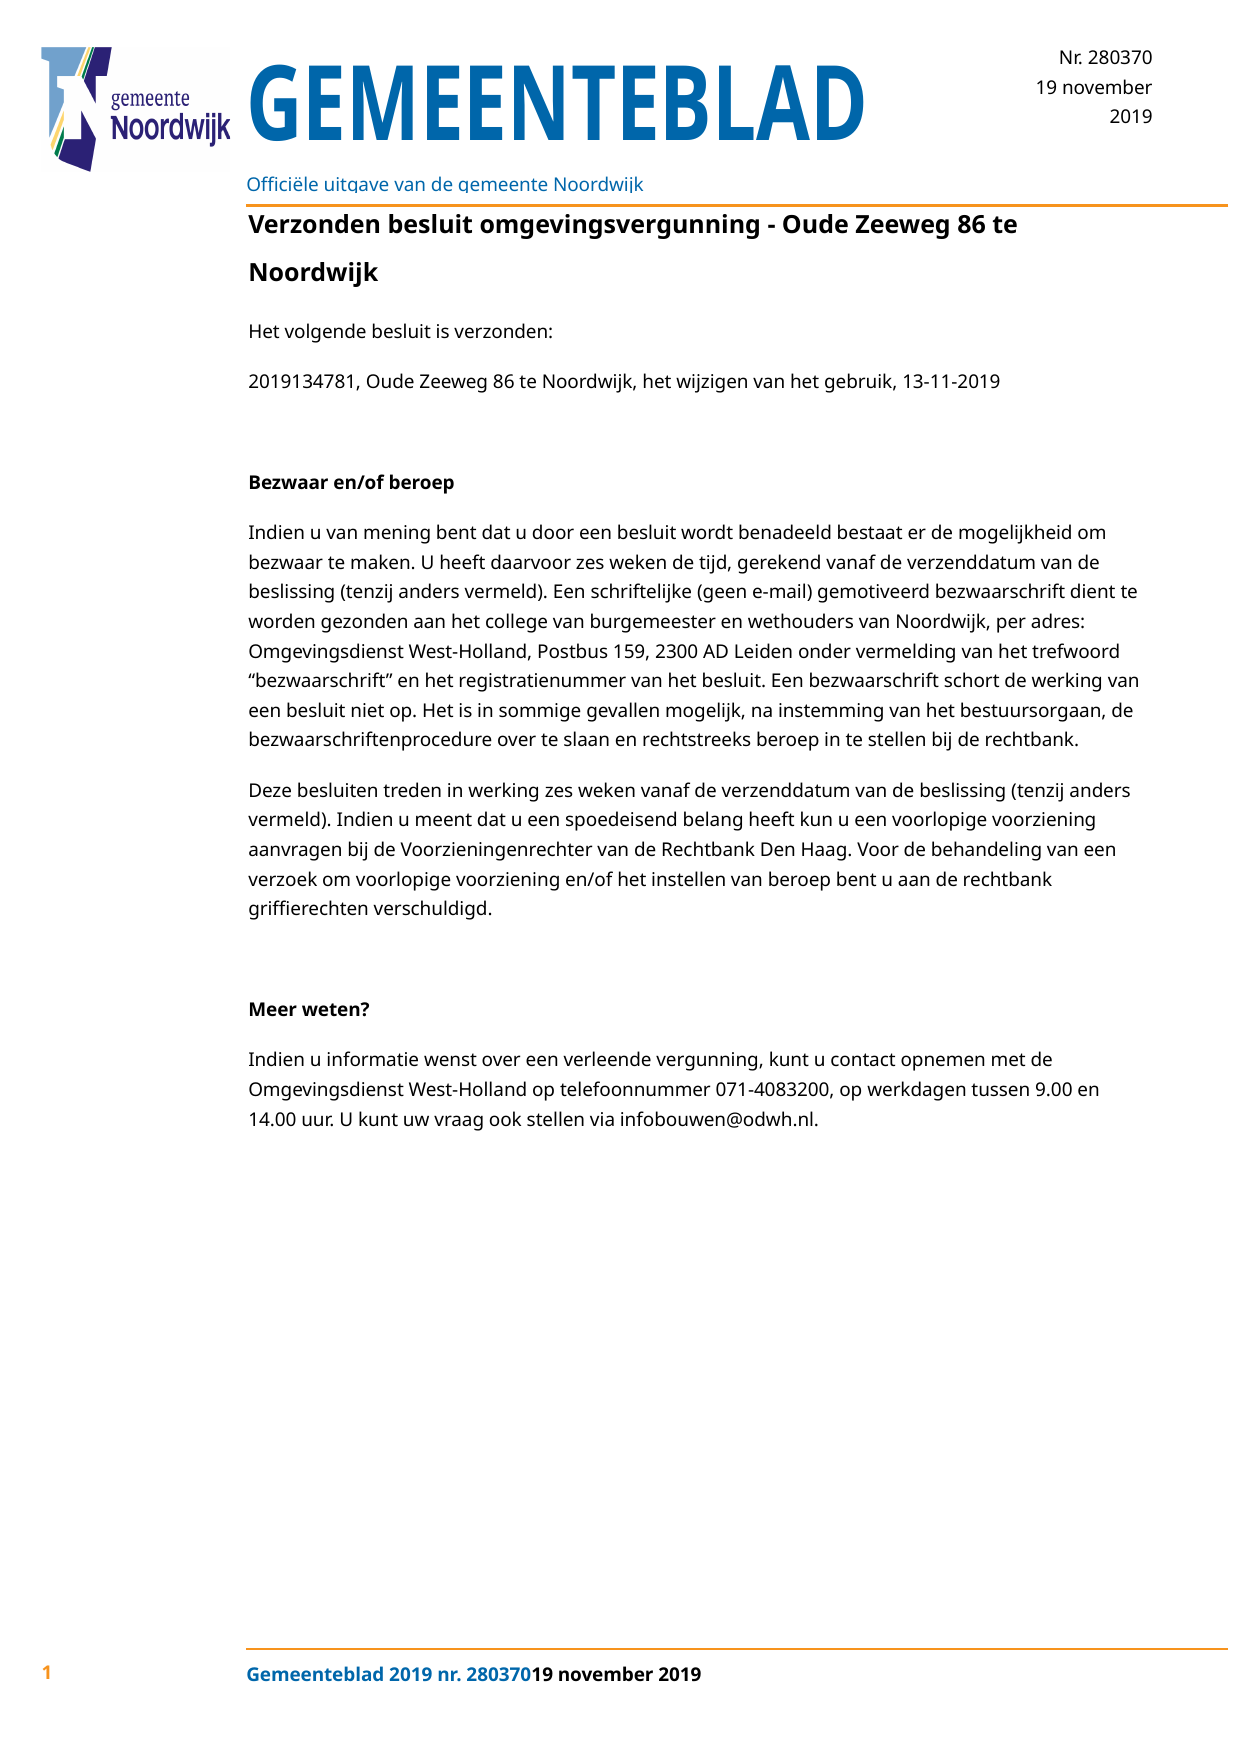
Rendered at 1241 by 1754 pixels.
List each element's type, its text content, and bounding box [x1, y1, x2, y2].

text Meer weten? [248, 996, 1152, 1022]
text 2019134781, Oude Zeeweg 86 te Noordwijk, het wijzigen van het gebruik, 13-11-2019 [248, 368, 1152, 394]
text Bezwaar en/of beroep [248, 469, 1152, 495]
text Indien u informatie wenst over een verleende vergunning, kunt u contact opnemen met de Omgevingsdienst West-Holland op telefoonnummer 071-4083200, op werkdagen tussen 9.00 en 14.00 uur. U kunt uw vraag ook stellen via infobouwen@odwh.nl. [248, 1047, 1152, 1132]
text Indien u van mening bent dat u door een besluit wordt benadeeld bestaat er de mogelijkheid om bezwaar te maken. U heeft daarvoor zes weken de tijd, gerekend vanaf de verzenddatum van de beslissing (tenzij anders vermeld). Een schriftelijke (geen e-mail) gemotiveerd bezwaarschrift dient te worden gezonden aan het college van burgemeester en wethouders van Noordwijk, per adres: Omgevingsdienst West-Holland, Postbus 159, 2300 AD Leiden onder vermelding van het trefwoord “bezwaarschrift” en het registratienummer van het besluit. Een bezwaarschrift schort de werking van een besluit niet op. Het is in sommige gevallen mogelijk, na instemming van het bestuursorgaan, de bezwaarschriftenprocedure over te slaan en rechtstreeks beroep in te stellen bij de rechtbank. [248, 519, 1152, 752]
text Verzonden besluit omgevingsvergunning - Oude Zeeweg 86 te Noordwijk [248, 207, 1152, 288]
text Het volgende besluit is verzonden: [248, 318, 1152, 344]
text Deze besluiten treden in werking zes weken vanaf de verzenddatum van de beslissing (tenzij anders vermeld). Indien u meent dat u een spoedeisend belang heeft kun u een voorlopige voorziening aanvragen bij de Voorzieningenrechter van de Rechtbank Den Haag. Voor de behandeling van een verzoek om voorlopige voorziening en/of het instellen van beroep bent u aan de rechtbank griffierechten verschuldigd. [248, 777, 1152, 921]
picture [41, 47, 231, 172]
